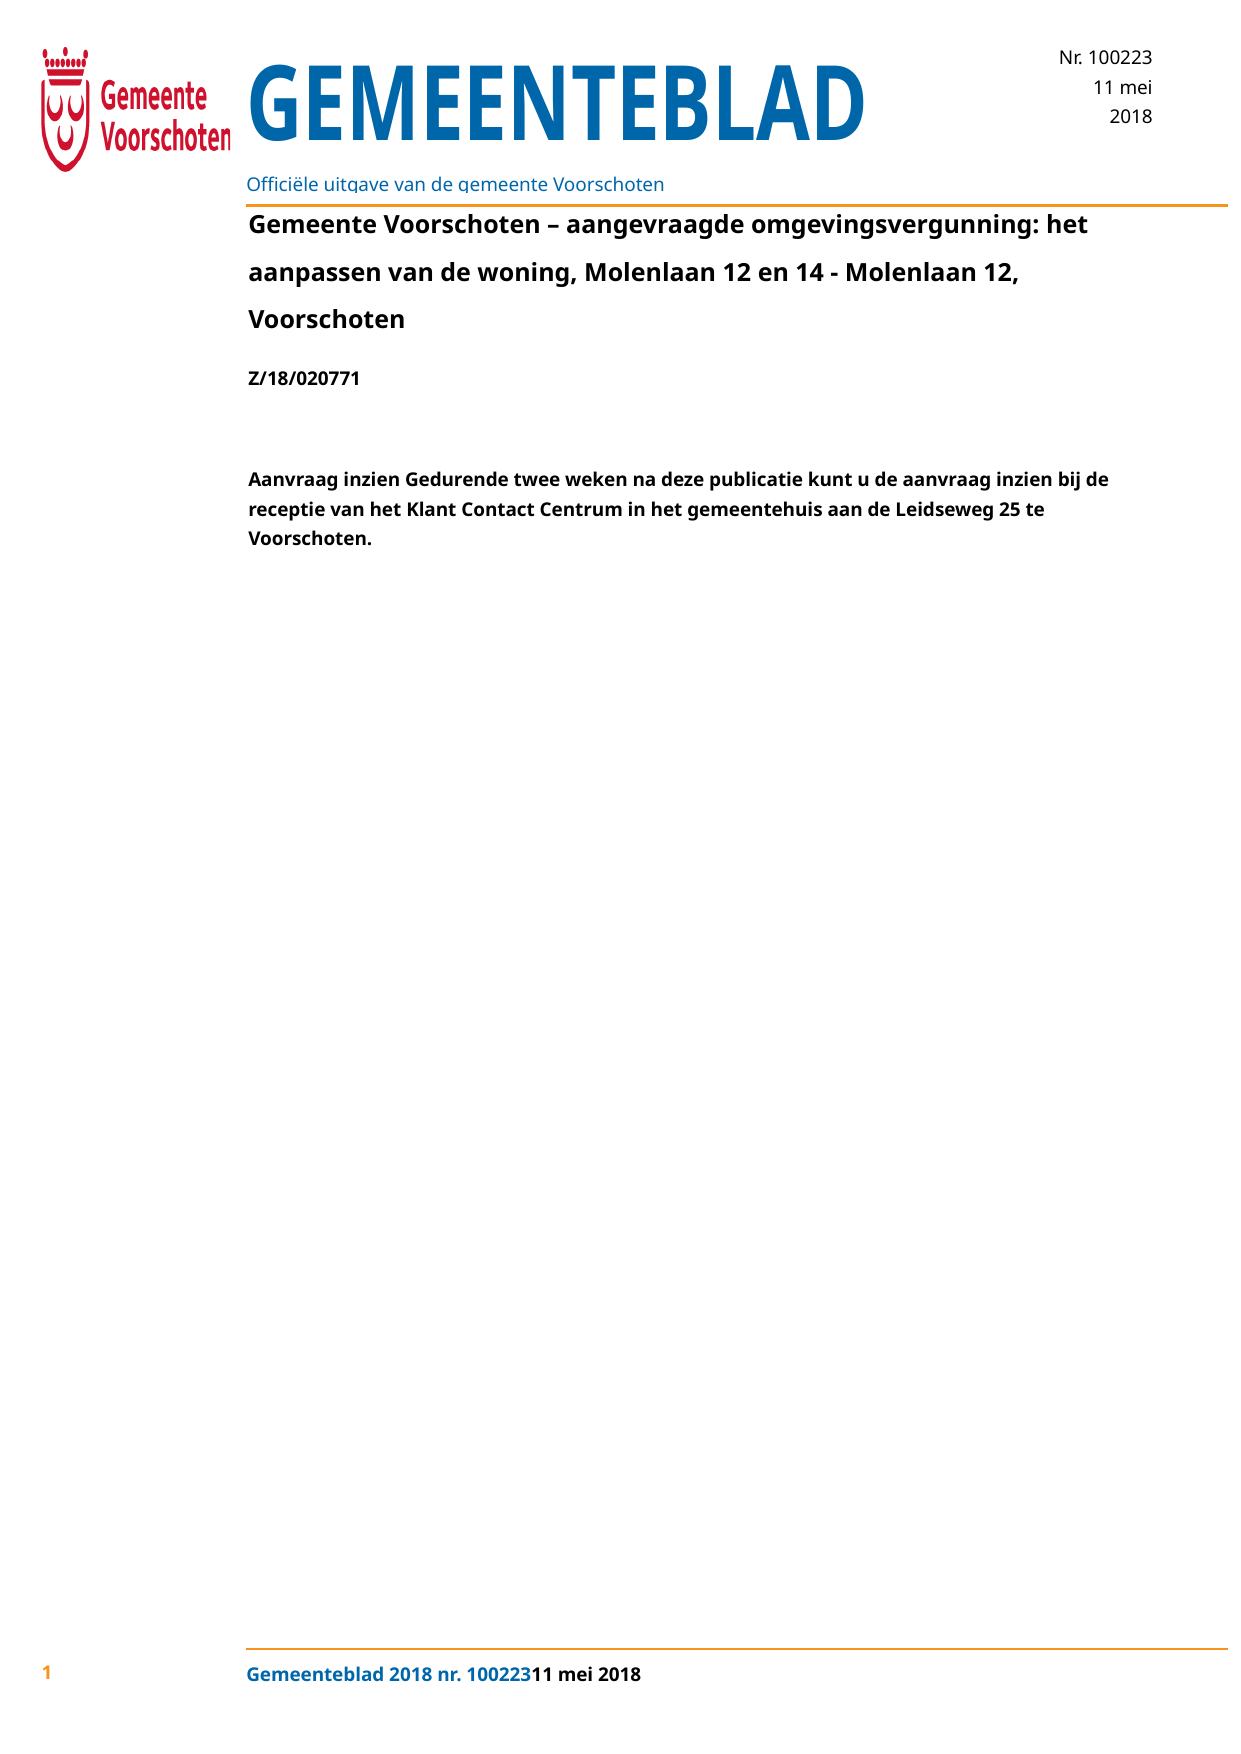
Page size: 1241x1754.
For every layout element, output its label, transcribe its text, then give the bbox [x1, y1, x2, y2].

text Z/18/020771 [248, 366, 1152, 391]
picture [41, 47, 231, 172]
text Aanvraag inzien Gedurende twee weken na deze publicatie kunt u de aanvraag inzien bij de receptie van het Klant Contact Centrum in het gemeentehuis aan de Leidseweg 25 te Voorschoten. [248, 466, 1152, 551]
text Gemeente Voorschoten – aangevraagde omgevingsvergunning: het aanpassen van de woning, Molenlaan 12 en 14 - Molenlaan 12, Voorschoten [248, 207, 1152, 336]
